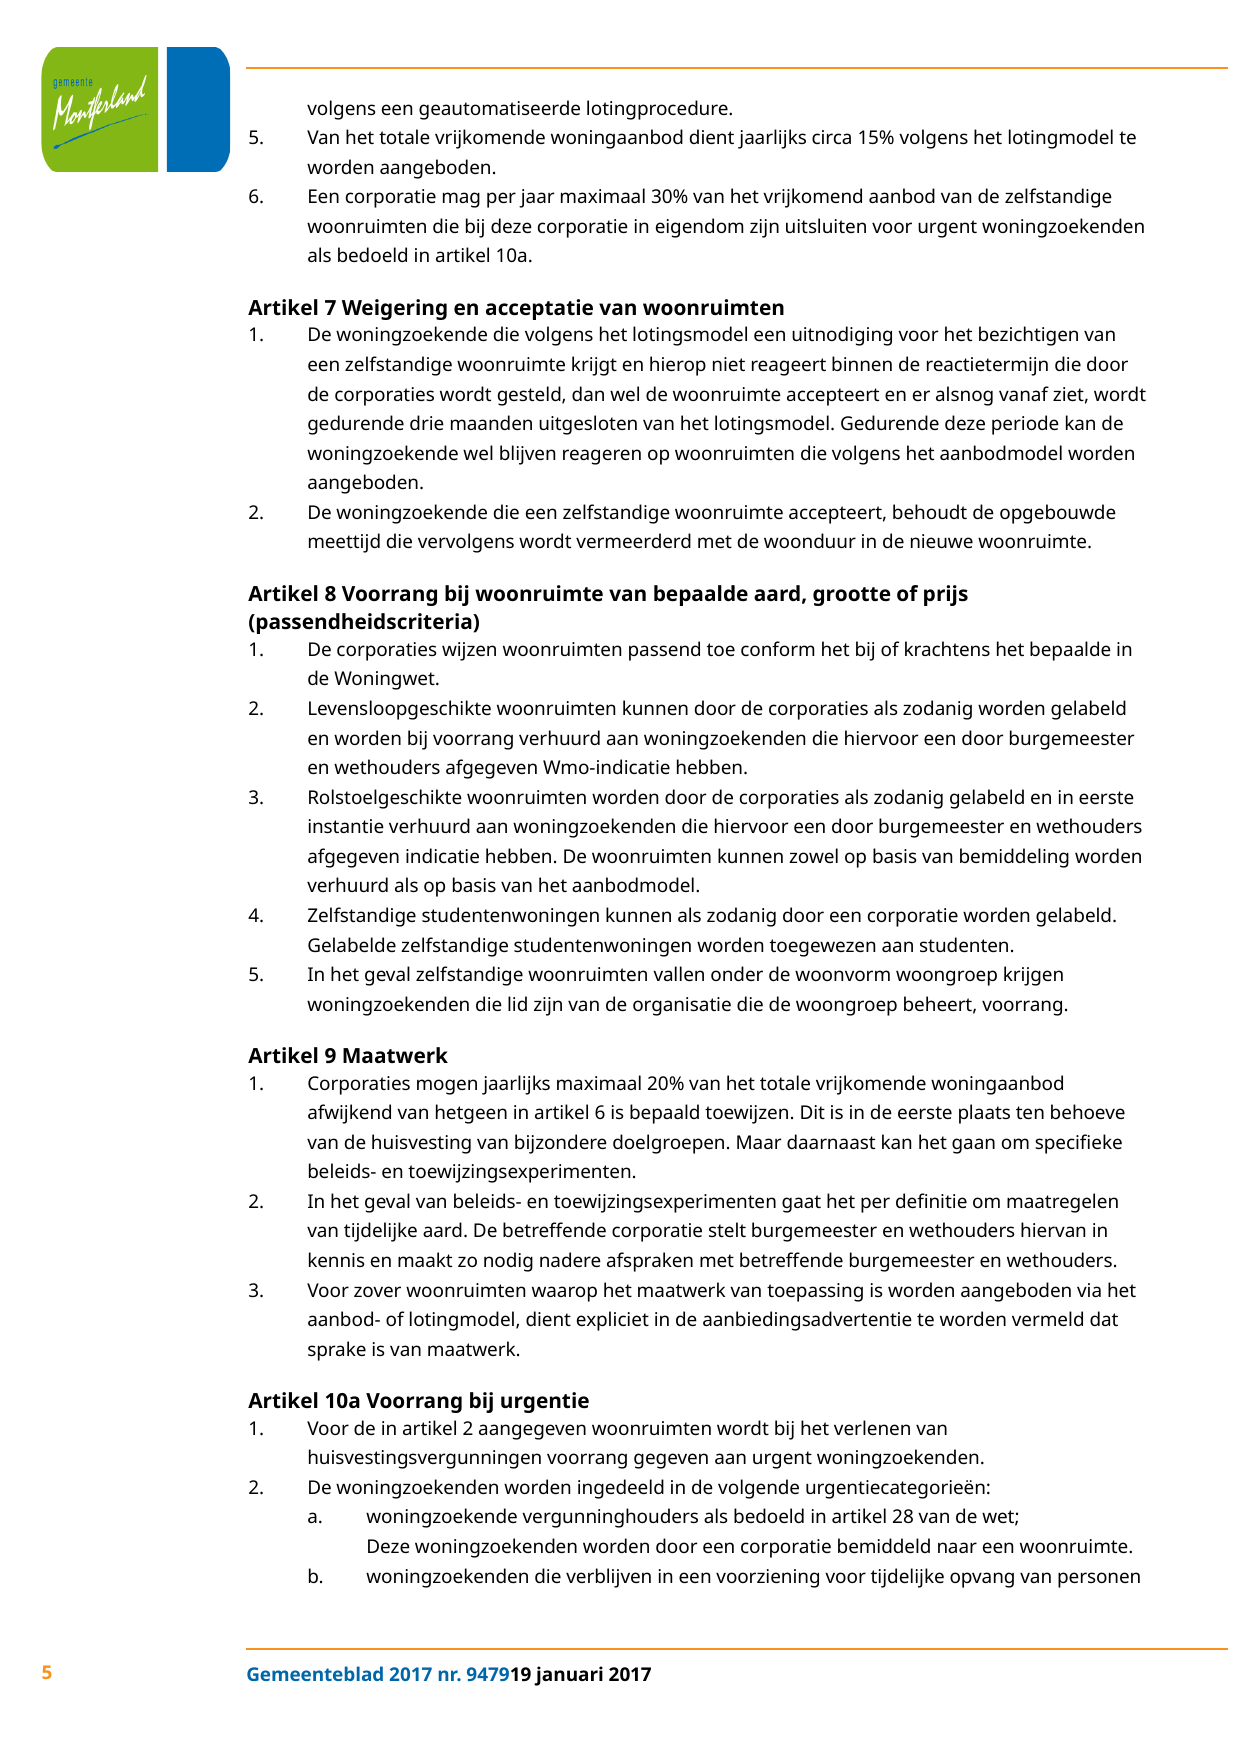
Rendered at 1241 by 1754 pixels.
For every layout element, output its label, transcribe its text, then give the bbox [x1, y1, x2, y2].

picture [41, 47, 231, 172]
text Artikel 9 Maatwerk [248, 1041, 1152, 1070]
list Levensloopgeschikte woonruimten kunnen door de corporaties als zodanig worden gelabeld en worden bij voorrang verhuurd aan woningzoekenden die hiervoor een door burgemeester en wethouders afgegeven Wmo-indicatie hebben. [248, 695, 1152, 780]
list Een corporatie mag per jaar maximaal 30% van het vrijkomend aanbod van de zelfstandige woonruimten die bij deze corporatie in eigendom zijn uitsluiten voor urgent woningzoekenden als bedoeld in artikel 10a. [248, 183, 1152, 268]
list De woningzoekende die volgens het lotingsmodel een uitnodiging voor het bezichtigen van een zelfstandige woonruimte krijgt en hierop niet reageert binnen de reactietermijn die door de corporaties wordt gesteld, dan wel de woonruimte accepteert en er alsnog vanaf ziet, wordt gedurende drie maanden uitgesloten van het lotingsmodel. Gedurende deze periode kan de woningzoekende wel blijven reageren op woonruimten die volgens het aanbodmodel worden aangeboden. [248, 322, 1152, 495]
list De woningzoekende die een zelfstandige woonruimte accepteert, behoudt de opgebouwde meettijd die vervolgens wordt vermeerderd met de woonduur in de nieuwe woonruimte. [248, 499, 1152, 554]
list In het geval van beleids- en toewijzingsexperimenten gaat het per definitie om maatregelen van tijdelijke aard. De betreffende corporatie stelt burgemeester en wethouders hiervan in kennis en maakt zo nodig nadere afspraken met betreffende burgemeester en wethouders. [248, 1188, 1152, 1273]
list Voor de in artikel 2 aangegeven woonruimten wordt bij het verlenen van huisvestingsvergunningen voorrang gegeven aan urgent woningzoekenden. [248, 1415, 1152, 1470]
text Artikel 8 Voorrang bij woonruimte van bepaalde aard, grootte of prijs (passendheidscriteria) [248, 579, 1152, 636]
text Artikel 7 Weigering en acceptatie van woonruimten [248, 293, 1152, 322]
list woningzoekende vergunninghouders als bedoeld in artikel 28 van de wet; [307, 1504, 1152, 1529]
list woningzoekenden die verblijven in een voorziening voor tijdelijke opvang van personen [307, 1563, 1152, 1588]
text Artikel 10a Voorrang bij urgentie [248, 1386, 1152, 1415]
list De corporaties wijzen woonruimten passend toe conform het bij of krachtens het bepaalde in de Woningwet. [248, 636, 1152, 691]
list De woningzoekenden worden ingedeeld in de volgende urgentiecategorieën: [248, 1474, 1152, 1500]
list Deze woningzoekenden worden door een corporatie bemiddeld naar een woonruimte. [307, 1533, 1152, 1559]
list Rolstoelgeschikte woonruimten worden door de corporaties als zodanig gelabeld en in eerste instantie verhuurd aan woningzoekenden die hiervoor een door burgemeester en wethouders afgegeven indicatie hebben. De woonruimten kunnen zowel op basis van bemiddeling worden verhuurd als op basis van het aanbodmodel. [248, 784, 1152, 898]
list Zelfstandige studentenwoningen kunnen als zodanig door een corporatie worden gelabeld. Gelabelde zelfstandige studentenwoningen worden toegewezen aan studenten. [248, 902, 1152, 957]
list Voor zover woonruimten waarop het maatwerk van toepassing is worden aangeboden via het aanbod- of lotingmodel, dient expliciet in de aanbiedingsadvertentie te worden vermeld dat sprake is van maatwerk. [248, 1277, 1152, 1362]
list In het geval zelfstandige woonruimten vallen onder de woonvorm woongroep krijgen woningzoekenden die lid zijn van de organisatie die de woongroep beheert, voorrang. [248, 961, 1152, 1017]
list Van het totale vrijkomende woningaanbod dient jaarlijks circa 15% volgens het lotingmodel te worden aangeboden. [248, 124, 1152, 180]
list volgens een geautomatiseerde lotingprocedure. [248, 95, 1152, 121]
list Corporaties mogen jaarlijks maximaal 20% van het totale vrijkomende woningaanbod afwijkend van hetgeen in artikel 6 is bepaald toewijzen. Dit is in de eerste plaats ten behoeve van de huisvesting van bijzondere doelgroepen. Maar daarnaast kan het gaan om specifieke beleids- en toewijzingsexperimenten. [248, 1070, 1152, 1184]
